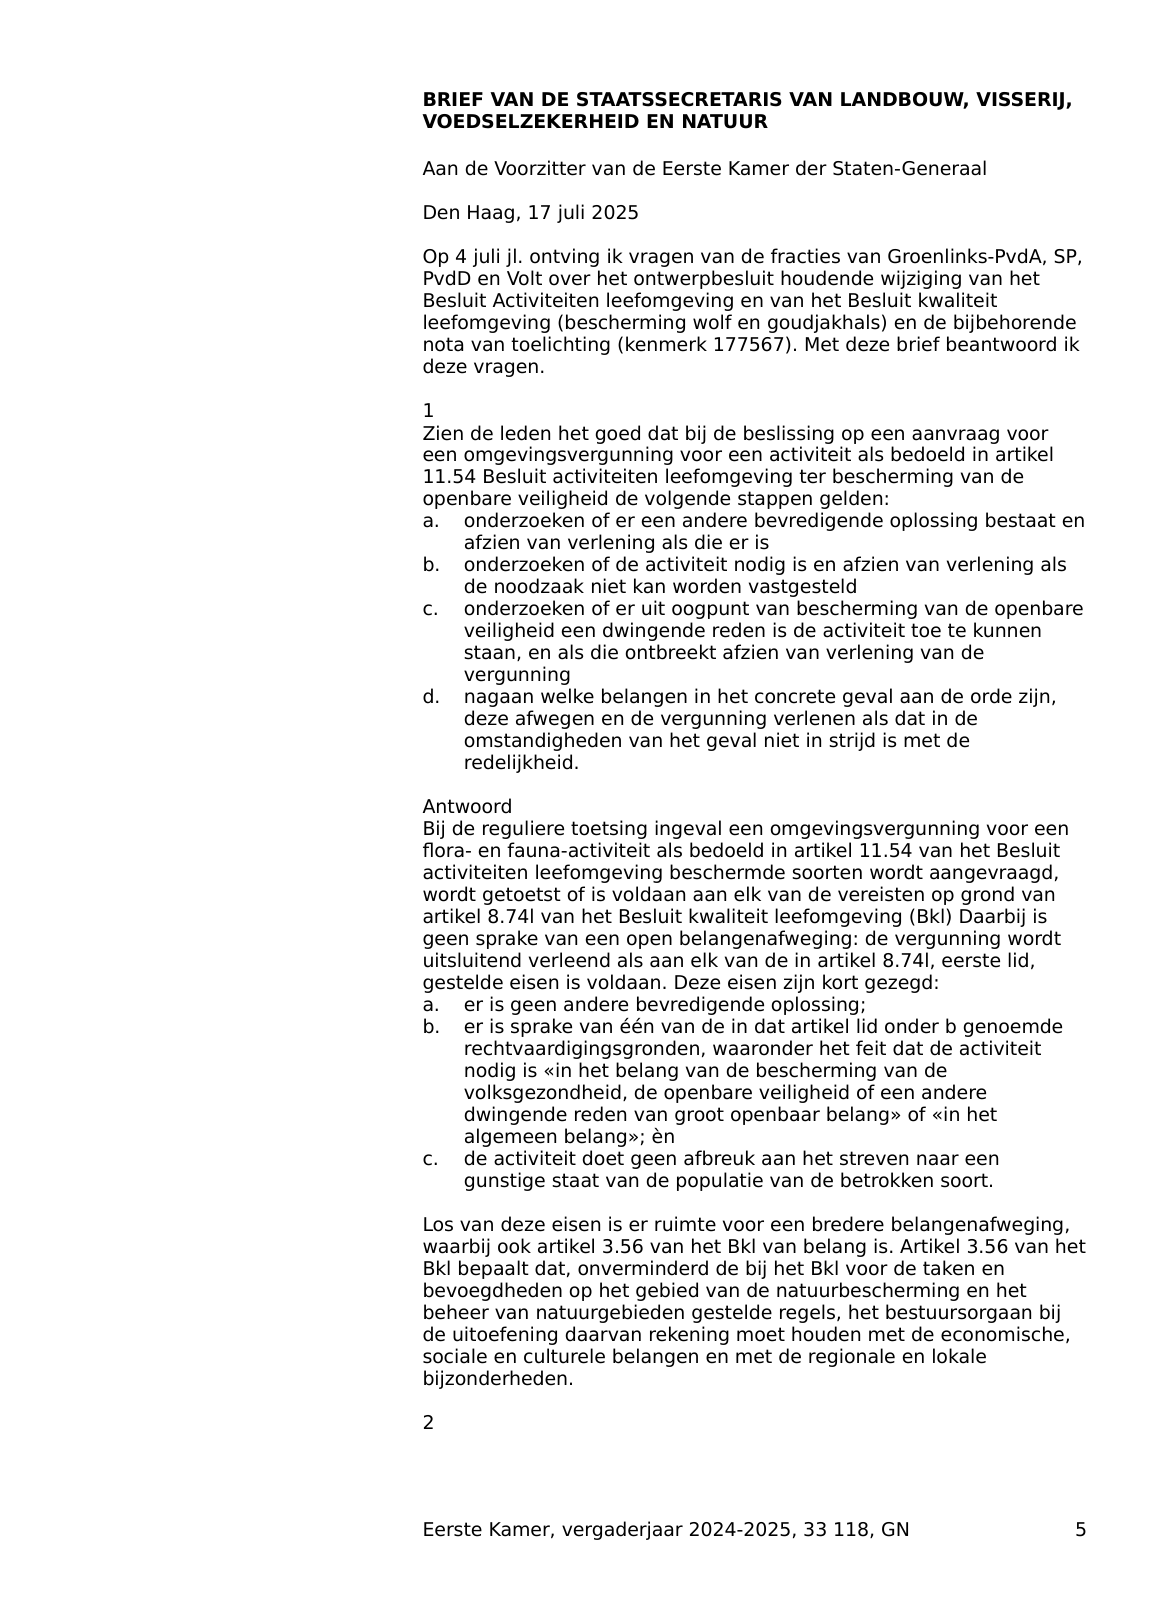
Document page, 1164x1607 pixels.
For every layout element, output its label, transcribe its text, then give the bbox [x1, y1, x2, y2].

text Los van deze eisen is er ruimte voor een bredere belangenafweging, waarbij ook artikel 3.56 van het Bkl van belang is. Artikel 3.56 van het Bkl bepaalt dat, onverminderd de bij het Bkl voor de taken en bevoegdheden op het gebied van de natuurbescherming en het beheer van natuurgebieden gestelde regels, het bestuursorgaan bij de uitoefening daarvan rekening moet houden met de economische, sociale en culturele belangen en met de regionale en lokale bijzonderheden. [422, 1214, 1087, 1390]
text Zien de leden het goed dat bij de beslissing op een aanvraag voor een omgevingsvergunning voor een activiteit als bedoeld in artikel 11.54 Besluit activiteiten leefomgeving ter bescherming van de openbare veiligheid de volgende stappen gelden: [422, 422, 1087, 510]
text 1 [422, 400, 1087, 422]
text a. onderzoeken of er een andere bevredigende oplossing bestaat en afzien van verlening als die er is [422, 510, 1087, 554]
text Aan de Voorzitter van de Eerste Kamer der Staten-Generaal [422, 158, 1087, 180]
text d. nagaan welke belangen in het concrete geval aan de orde zijn, deze afwegen en de vergunning verlenen als dat in de omstandigheden van het geval niet in strijd is met de redelijkheid. [422, 686, 1087, 774]
text b. er is sprake van één van de in dat artikel lid onder b genoemde rechtvaardigingsgronden, waaronder het feit dat de activiteit nodig is «in het belang van de bescherming van de volksgezondheid, de openbare veiligheid of een andere dwingende reden van groot openbaar belang» of «in het algemeen belang»; èn [422, 1016, 1087, 1148]
subtitle BRIEF VAN DE STAATSSECRETARIS VAN LANDBOUW, VISSERIJ, VOEDSELZEKERHEID EN NATUUR [422, 89, 1087, 133]
text Bij de reguliere toetsing ingeval een omgevingsvergunning voor een flora- en fauna-activiteit als bedoeld in artikel 11.54 van het Besluit activiteiten leefomgeving beschermde soorten wordt aangevraagd, wordt getoetst of is voldaan aan elk van de vereisten op grond van artikel 8.74l van het Besluit kwaliteit leefomgeving (Bkl) Daarbij is geen sprake van een open belangenafweging: de vergunning wordt uitsluitend verleend als aan elk van de in artikel 8.74l, eerste lid, gestelde eisen is voldaan. Deze eisen zijn kort gezegd: [422, 818, 1087, 994]
text Antwoord [422, 796, 1087, 818]
text Op 4 juli jl. ontving ik vragen van de fracties van Groenlinks-PvdA, SP, PvdD en Volt over het ontwerpbesluit houdende wijziging van het Besluit Activiteiten leefomgeving en van het Besluit kwaliteit leefomgeving (bescherming wolf en goudjakhals) en de bijbehorende nota van toelichting (kenmerk 177567). Met deze brief beantwoord ik deze vragen. [422, 246, 1087, 378]
text b. onderzoeken of de activiteit nodig is en afzien van verlening als de noodzaak niet kan worden vastgesteld [422, 554, 1087, 598]
text a. er is geen andere bevredigende oplossing; [422, 994, 1087, 1016]
text Den Haag, 17 juli 2025 [422, 202, 1087, 224]
text c. onderzoeken of er uit oogpunt van bescherming van de openbare veiligheid een dwingende reden is de activiteit toe te kunnen staan, en als die ontbreekt afzien van verlening van de vergunning [422, 598, 1087, 686]
text c. de activiteit doet geen afbreuk aan het streven naar een gunstige staat van de populatie van de betrokken soort. [422, 1148, 1087, 1192]
text 2 [422, 1412, 1087, 1434]
